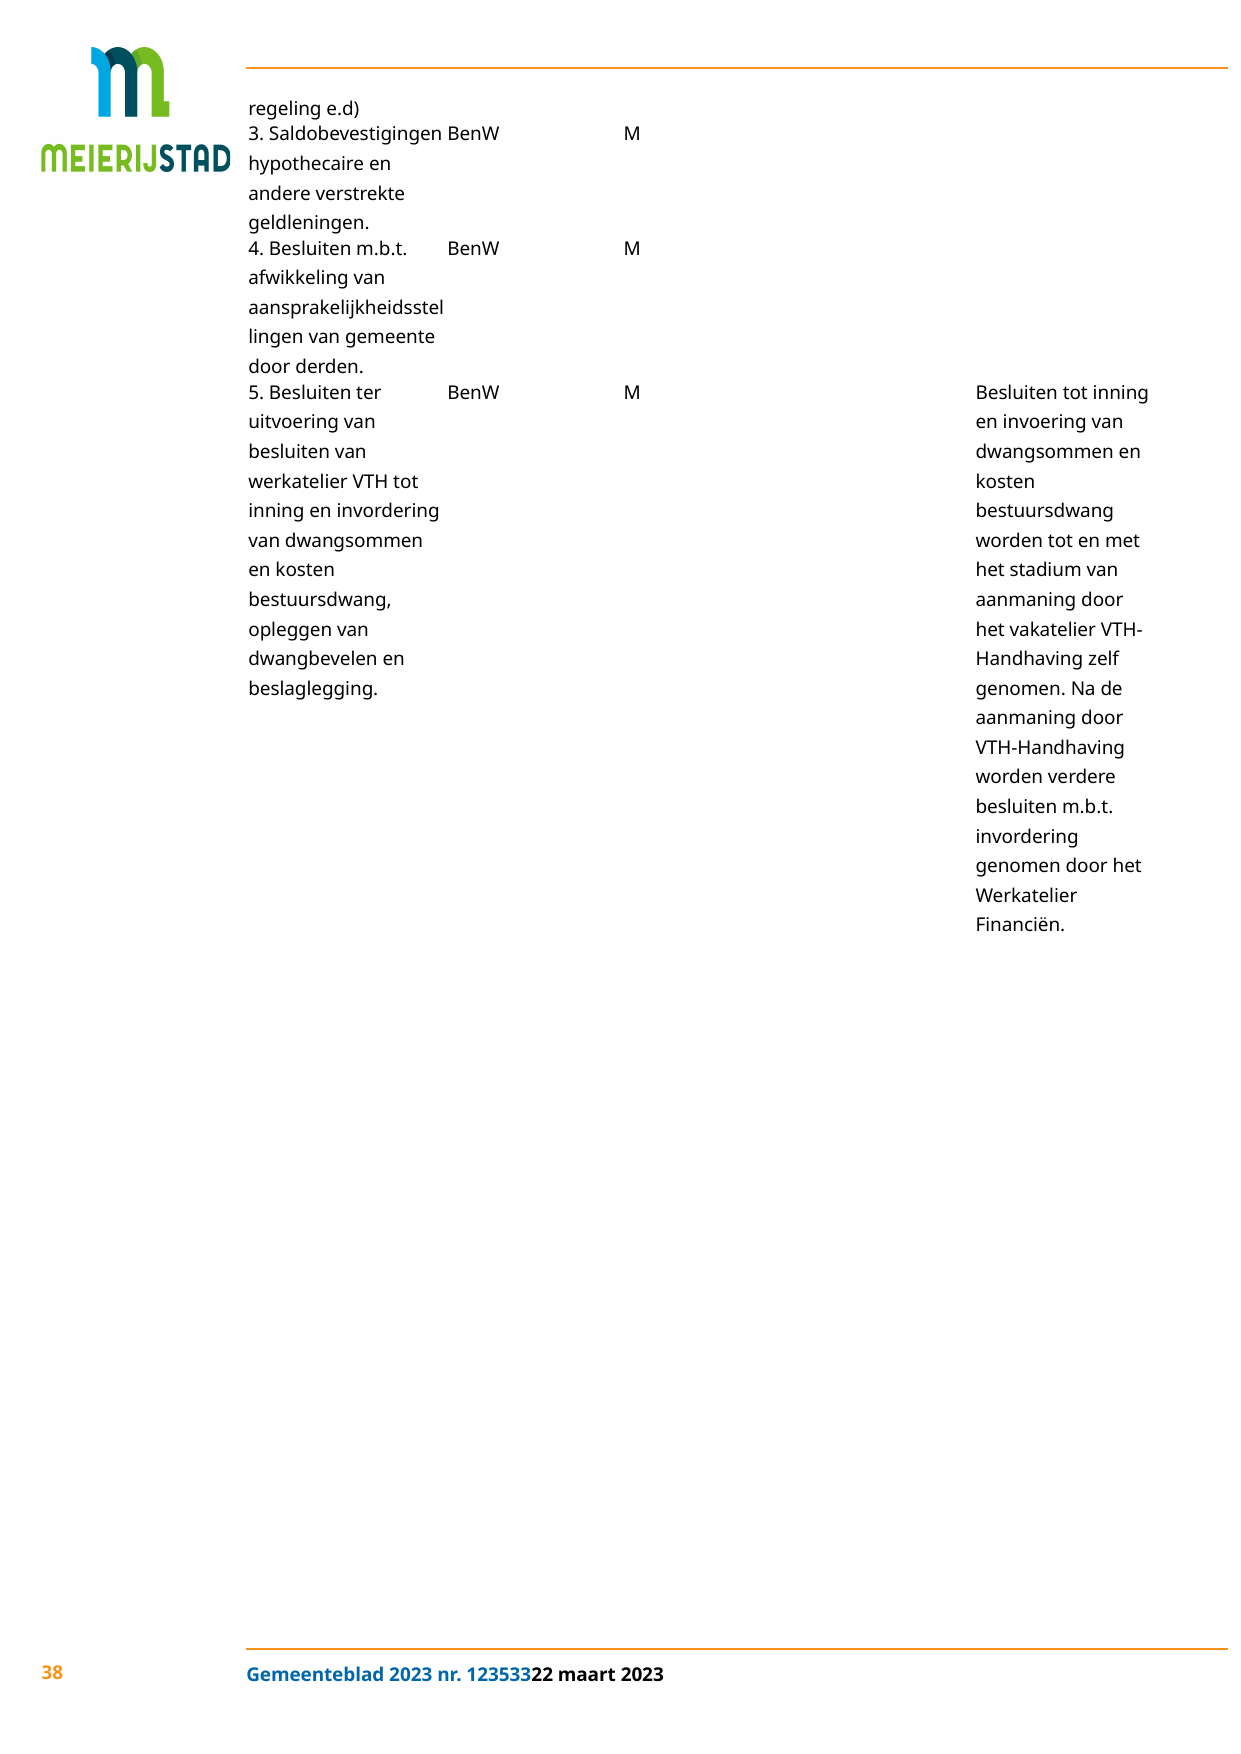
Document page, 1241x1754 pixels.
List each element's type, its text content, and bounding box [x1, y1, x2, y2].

table_cell regeling e.d) [248, 95, 447, 121]
table_cell BenW [447, 235, 623, 379]
table_cell M [623, 121, 799, 235]
table_cell [799, 235, 975, 379]
table_cell [975, 121, 1152, 235]
table_cell 5. Besluiten ter uitvoering van besluiten van werkatelier VTH tot inning en invordering van dwangsommen en kosten bestuursdwang, opleggen van dwangbevelen en beslaglegging. [248, 379, 447, 937]
table_cell [799, 95, 975, 121]
table_cell 4. Besluiten m.b.t. afwikkeling van aansprakelijkheidsstellingen van gemeente door derden. [248, 235, 447, 379]
table_cell [975, 95, 1152, 121]
picture [41, 47, 231, 172]
table_cell [799, 121, 975, 235]
table_cell M [623, 379, 799, 937]
table_cell M [623, 235, 799, 379]
table_cell Besluiten tot inning en invoering van dwangsommen en kosten bestuursdwang worden tot en met het stadium van aanmaning door het vakatelier VTH-Handhaving zelf genomen. Na de aanmaning door VTH-Handhaving worden verdere besluiten m.b.t. invordering genomen door het Werkatelier Financiën. [975, 379, 1152, 937]
table_cell [623, 95, 799, 121]
table_cell [975, 235, 1152, 379]
table_cell 3. Saldobevestigingen hypothecaire en andere verstrekte geldleningen. [248, 121, 447, 235]
table_cell [799, 379, 975, 937]
table_cell BenW [447, 379, 623, 937]
table_cell [447, 95, 623, 121]
table_cell BenW [447, 121, 623, 235]
